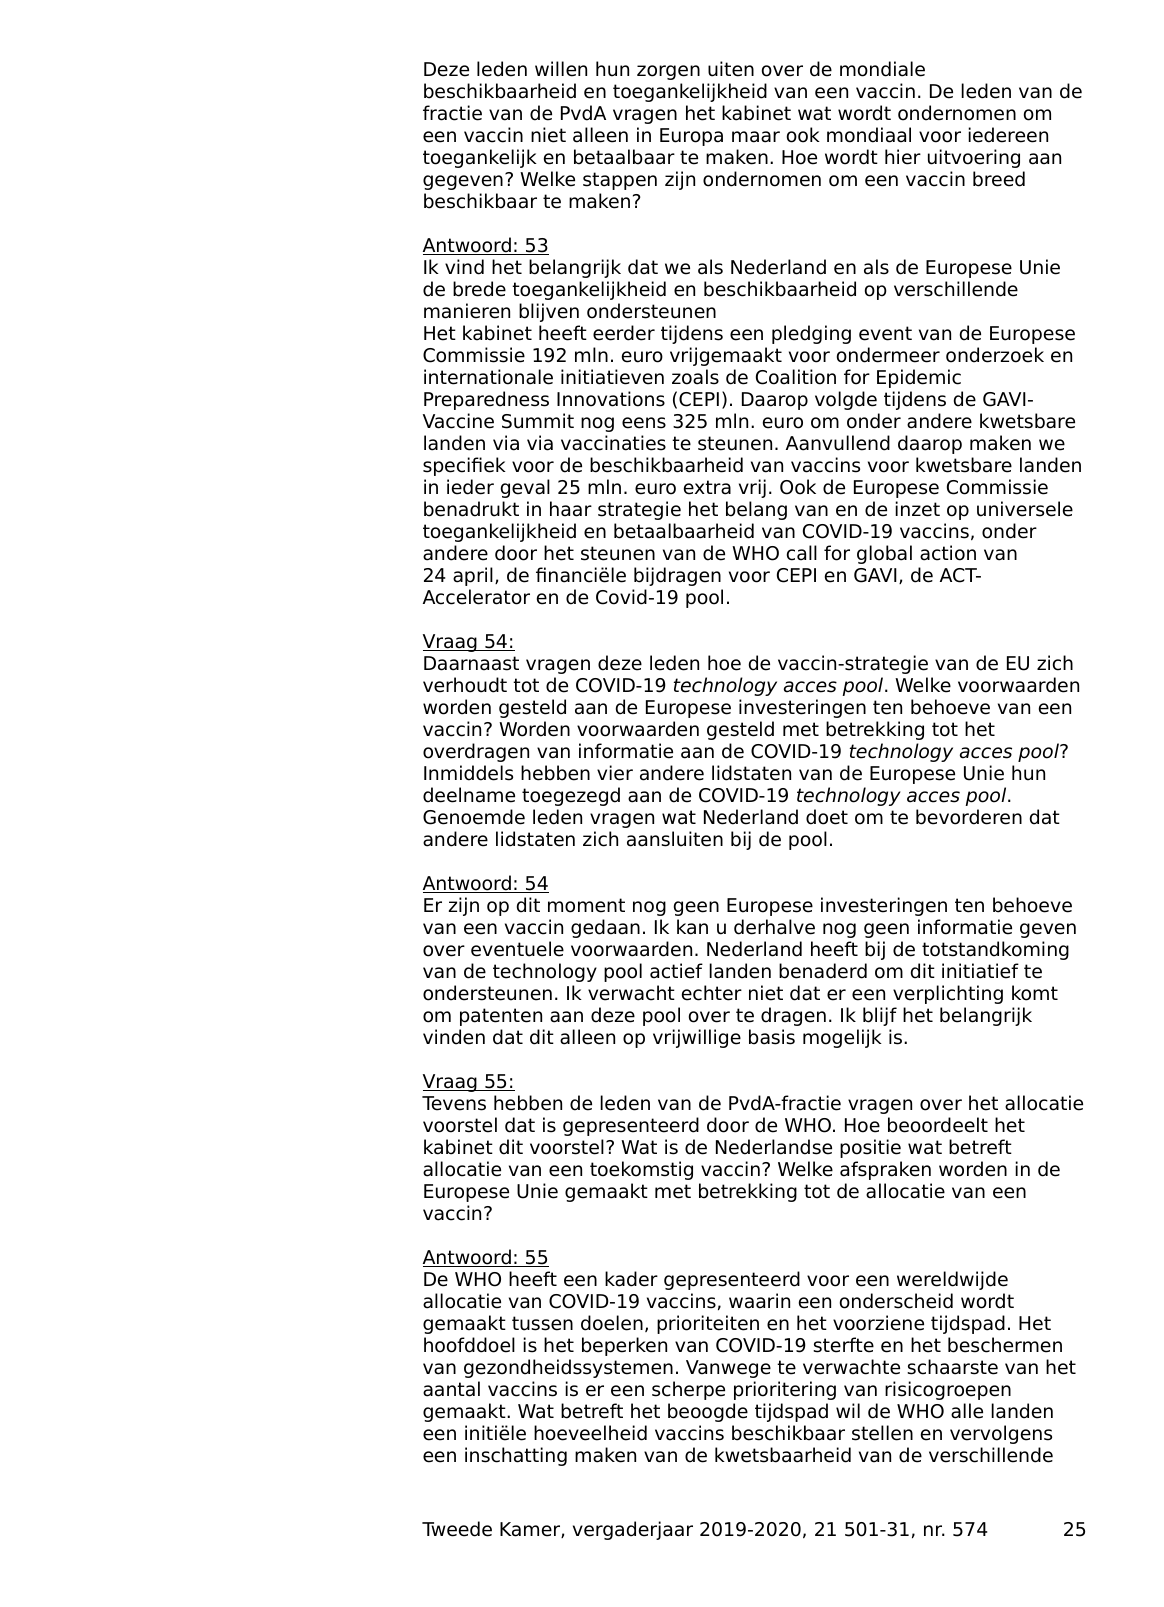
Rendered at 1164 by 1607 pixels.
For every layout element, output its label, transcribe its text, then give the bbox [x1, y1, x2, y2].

text De WHO heeft een kader gepresenteerd voor een wereldwijde allocatie van COVID-19 vaccins, waarin een onderscheid wordt gemaakt tussen doelen, prioriteiten en het voorziene tijdspad. Het hoofddoel is het beperken van COVID-19 sterfte en het beschermen van gezondheidssystemen. Vanwege te verwachte schaarste van het aantal vaccins is er een scherpe prioritering van risicogroepen gemaakt. Wat betreft het beoogde tijdspad wil de WHO alle landen een initiële hoeveelheid vaccins beschikbaar stellen en vervolgens een inschatting maken van de kwetsbaarheid van de verschillende [422, 1269, 1087, 1467]
text Vraag 54: [422, 631, 1087, 653]
text Ik vind het belangrijk dat we als Nederland en als de Europese Unie de brede toegankelijkheid en beschikbaarheid op verschillende manieren blijven ondersteunen [422, 257, 1087, 323]
text Deze leden willen hun zorgen uiten over de mondiale beschikbaarheid en toegankelijkheid van een vaccin. De leden van de fractie van de PvdA vragen het kabinet wat wordt ondernomen om een vaccin niet alleen in Europa maar ook mondiaal voor iedereen toegankelijk en betaalbaar te maken. Hoe wordt hier uitvoering aan gegeven? Welke stappen zijn ondernomen om een vaccin breed beschikbaar te maken? [422, 59, 1087, 213]
text Antwoord: 54 [422, 873, 1087, 895]
text Antwoord: 55 [422, 1247, 1087, 1269]
text Er zijn op dit moment nog geen Europese investeringen ten behoeve van een vaccin gedaan. Ik kan u derhalve nog geen informatie geven over eventuele voorwaarden. Nederland heeft bij de totstandkoming van de technology pool actief landen benaderd om dit initiatief te ondersteunen. Ik verwacht echter niet dat er een verplichting komt om patenten aan deze pool over te dragen. Ik blijf het belangrijk vinden dat dit alleen op vrijwillige basis mogelijk is. [422, 895, 1087, 1049]
text Tevens hebben de leden van de PvdA-fractie vragen over het allocatie voorstel dat is gepresenteerd door de WHO. Hoe beoordeelt het kabinet dit voorstel? Wat is de Nederlandse positie wat betreft allocatie van een toekomstig vaccin? Welke afspraken worden in de Europese Unie gemaakt met betrekking tot de allocatie van een vaccin? [422, 1093, 1087, 1225]
text Vraag 55: [422, 1071, 1087, 1093]
text Antwoord: 53 [422, 235, 1087, 257]
text Daarnaast vragen deze leden hoe de vaccin-strategie van de EU zich verhoudt tot de COVID-19 technology acces pool. Welke voorwaarden worden gesteld aan de Europese investeringen ten behoeve van een vaccin? Worden voorwaarden gesteld met betrekking tot het overdragen van informatie aan de COVID-19 technology acces pool? Inmiddels hebben vier andere lidstaten van de Europese Unie hun deelname toegezegd aan de COVID-19 technology acces pool. Genoemde leden vragen wat Nederland doet om te bevorderen dat andere lidstaten zich aansluiten bij de pool. [422, 653, 1087, 851]
text Het kabinet heeft eerder tijdens een pledging event van de Europese Commissie 192 mln. euro vrijgemaakt voor ondermeer onderzoek en internationale initiatieven zoals de Coalition for Epidemic Preparedness Innovations (CEPI). Daarop volgde tijdens de GAVI-Vaccine Summit nog eens 325 mln. euro om onder andere kwetsbare landen via via vaccinaties te steunen. Aanvullend daarop maken we specifiek voor de beschikbaarheid van vaccins voor kwetsbare landen in ieder geval 25 mln. euro extra vrij. Ook de Europese Commissie benadrukt in haar strategie het belang van en de inzet op universele toegankelijkheid en betaalbaarheid van COVID-19 vaccins, onder andere door het steunen van de WHO call for global action van 24 april, de financiële bijdragen voor CEPI en GAVI, de ACT-Accelerator en de Covid-19 pool. [422, 323, 1087, 609]
